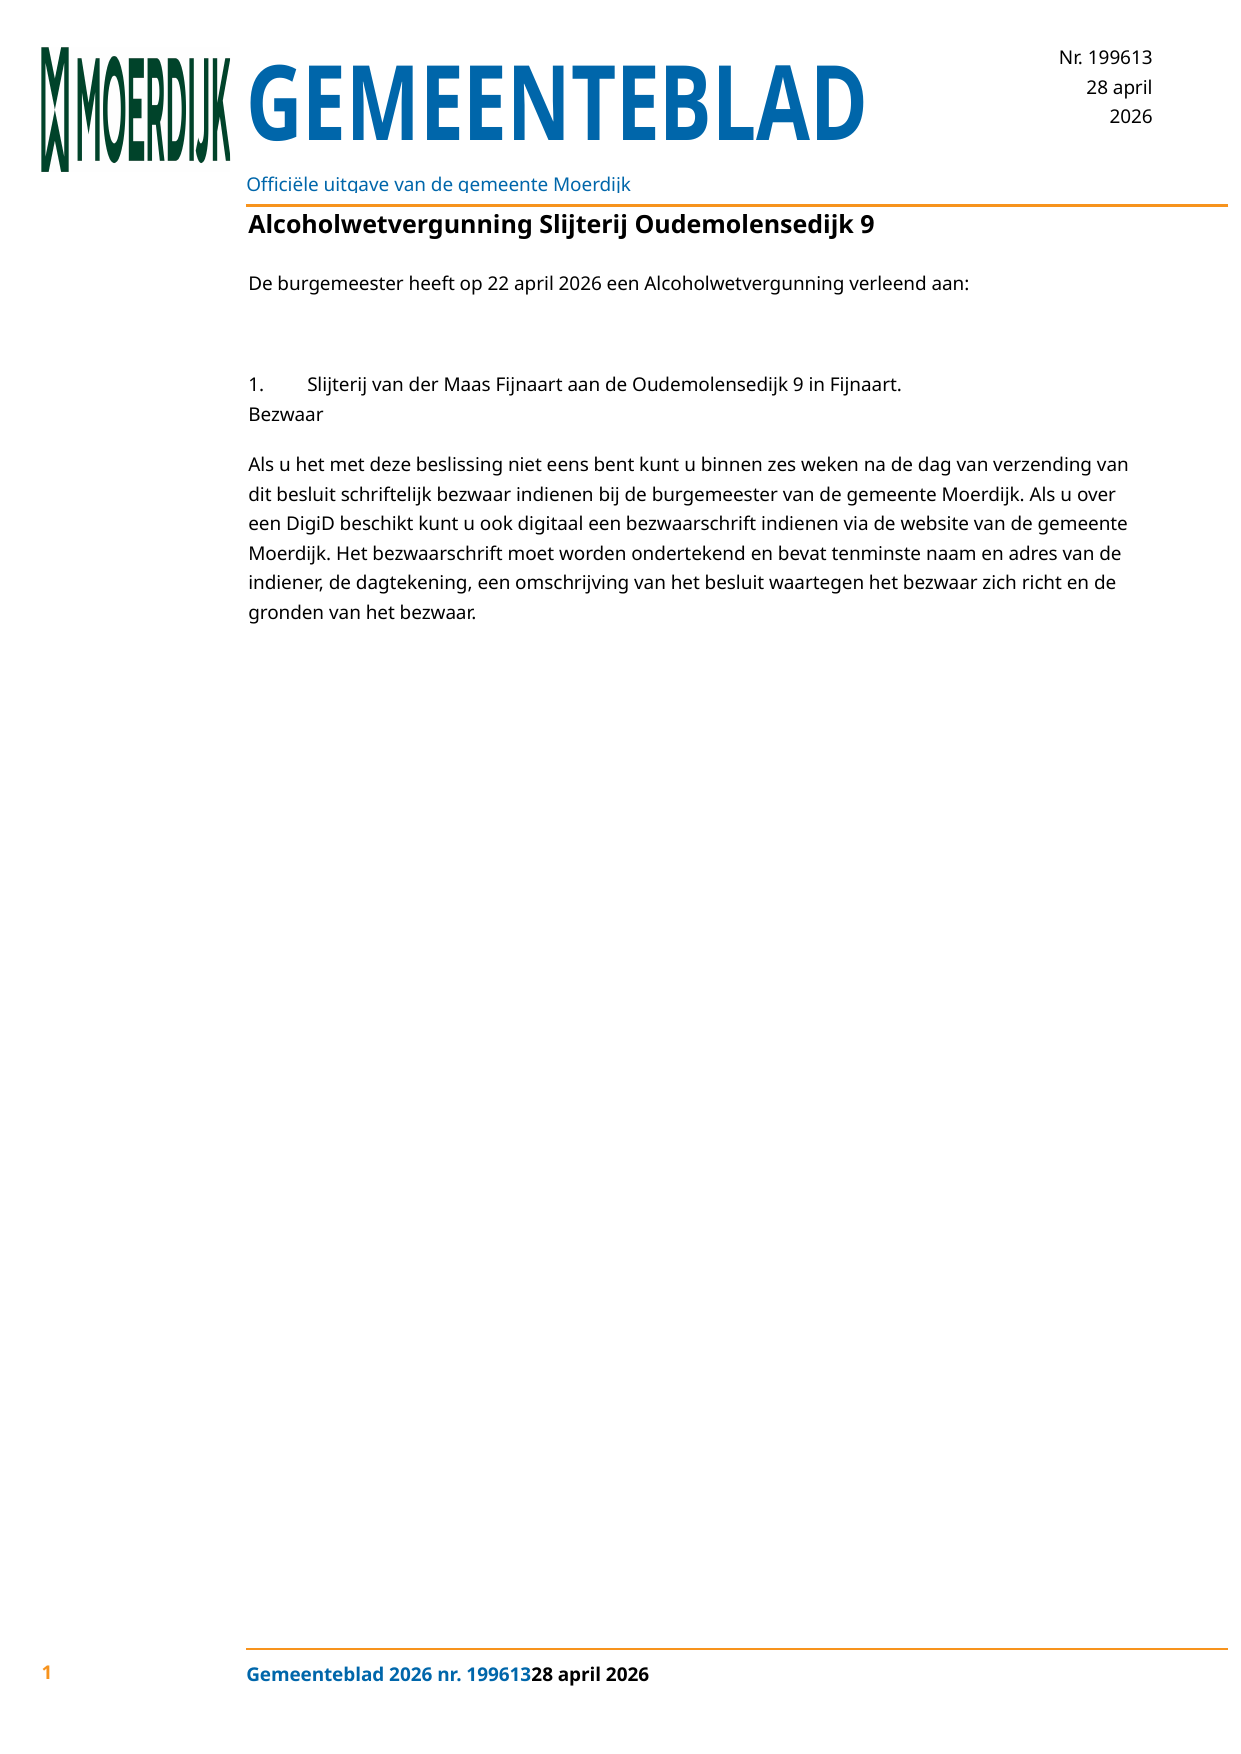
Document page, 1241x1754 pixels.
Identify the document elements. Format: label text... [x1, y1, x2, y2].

text Bezwaar [248, 401, 1152, 426]
picture [41, 47, 231, 172]
text Alcoholwetvergunning Slijterij Oudemolensedijk 9 [248, 207, 1152, 241]
text Als u het met deze beslissing niet eens bent kunt u binnen zes weken na de dag van verzending van dit besluit schriftelijk bezwaar indienen bij de burgemeester van de gemeente Moerdijk. Als u over een DigiD beschikt kunt u ook digitaal een bezwaarschrift indienen via de website van de gemeente Moerdijk. Het bezwaarschrift moet worden ondertekend en bevat tenminste naam en adres van de indiener, de dagtekening, een omschrijving van het besluit waartegen het bezwaar zich richt en de gronden van het bezwaar. [248, 451, 1152, 625]
text De burgemeester heeft op 22 april 2026 een Alcoholwetvergunning verleend aan: [248, 270, 1152, 296]
list Slijterij van der Maas Fijnaart aan de Oudemolensedijk 9 in Fijnaart. [248, 371, 1152, 397]
